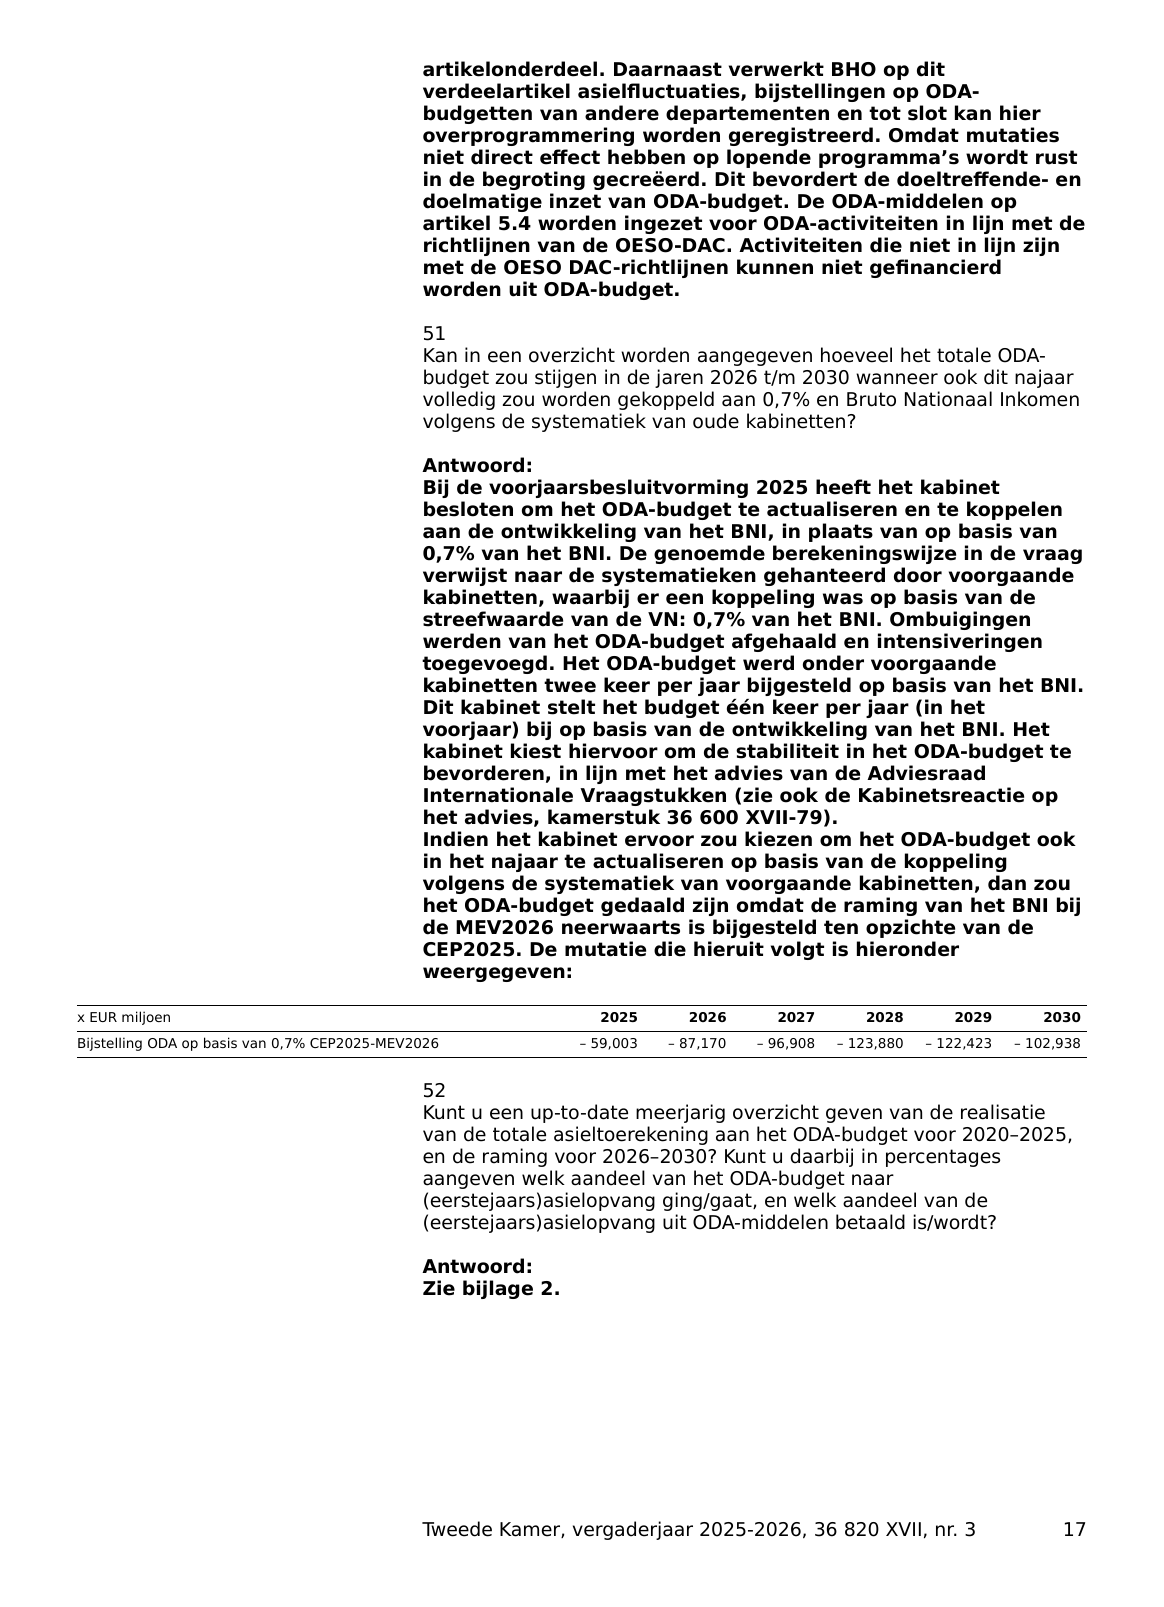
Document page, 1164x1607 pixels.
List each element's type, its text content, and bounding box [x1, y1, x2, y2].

table_header x EUR miljoen [77, 1006, 555, 1031]
table_header 2026 [644, 1006, 732, 1031]
text Zie bijlage 2. [422, 1278, 1087, 1300]
table_cell – 87,170 [644, 1032, 732, 1057]
text Kan in een overzicht worden aangegeven hoeveel het totale ODA-budget zou stijgen in de jaren 2026 t/m 2030 wanneer ook dit najaar volledig zou worden gekoppeld aan 0,7% en Bruto Nationaal Inkomen volgens de systematiek van oude kabinetten? [422, 345, 1087, 433]
table_cell Bijstelling ODA op basis van 0,7% CEP2025-MEV2026 [77, 1032, 555, 1057]
text Indien het kabinet ervoor zou kiezen om het ODA-budget ook in het najaar te actualiseren op basis van de koppeling volgens de systematiek van voorgaande kabinetten, dan zou het ODA-budget gedaald zijn omdat de raming van het BNI bij de MEV2026 neerwaarts is bijgesteld ten opzichte van de CEP2025. De mutatie die hieruit volgt is hieronder weergegeven: [422, 829, 1087, 983]
text 52 [422, 1080, 1087, 1102]
table_cell – 122,423 [909, 1032, 998, 1057]
table_header 2030 [998, 1006, 1087, 1031]
table_cell – 123,880 [821, 1032, 909, 1057]
text artikelonderdeel. Daarnaast verwerkt BHO op dit verdeelartikel asielfluctuaties, bijstellingen op ODA-budgetten van andere departementen en tot slot kan hier overprogrammering worden geregistreerd. Omdat mutaties niet direct effect hebben op lopende programma’s wordt rust in de begroting gecreëerd. Dit bevordert de doeltreffende- en doelmatige inzet van ODA-budget. De ODA-middelen op artikel 5.4 worden ingezet voor ODA-activiteiten in lijn met de richtlijnen van de OESO-DAC. Activiteiten die niet in lijn zijn met de OESO DAC-richtlijnen kunnen niet gefinancierd worden uit ODA-budget. [422, 59, 1087, 301]
text Bij de voorjaarsbesluitvorming 2025 heeft het kabinet besloten om het ODA-budget te actualiseren en te koppelen aan de ontwikkeling van het BNI, in plaats van op basis van 0,7% van het BNI. De genoemde berekeningswijze in de vraag verwijst naar de systematieken gehanteerd door voorgaande kabinetten, waarbij er een koppeling was op basis van de streefwaarde van de VN: 0,7% van het BNI. Ombuigingen werden van het ODA-budget afgehaald en intensiveringen toegevoegd. Het ODA-budget werd onder voorgaande kabinetten twee keer per jaar bijgesteld op basis van het BNI. Dit kabinet stelt het budget één keer per jaar (in het voorjaar) bij op basis van de ontwikkeling van het BNI. Het kabinet kiest hiervoor om de stabiliteit in het ODA-budget te bevorderen, in lijn met het advies van de Adviesraad Internationale Vraagstukken (zie ook de Kabinetsreactie op het advies, kamerstuk 36 600 XVII-79). [422, 477, 1087, 829]
table_header 2027 [732, 1006, 821, 1031]
table_header 2025 [555, 1006, 644, 1031]
text Kunt u een up-to-date meerjarig overzicht geven van de realisatie van de totale asieltoerekening aan het ODA-budget voor 2020–2025, en de raming voor 2026–2030? Kunt u daarbij in percentages aangeven welk aandeel van het ODA-budget naar (eerstejaars)asielopvang ging/gaat, en welk aandeel van de (eerstejaars)asielopvang uit ODA-middelen betaald is/wordt? [422, 1102, 1087, 1234]
text Antwoord: [422, 455, 1087, 477]
table_cell – 96,908 [732, 1032, 821, 1057]
text Antwoord: [422, 1256, 1087, 1278]
table_cell – 59,003 [555, 1032, 644, 1057]
text 51 [422, 323, 1087, 345]
table_header 2028 [821, 1006, 909, 1031]
table_header 2029 [909, 1006, 998, 1031]
table_cell – 102,938 [998, 1032, 1087, 1057]
